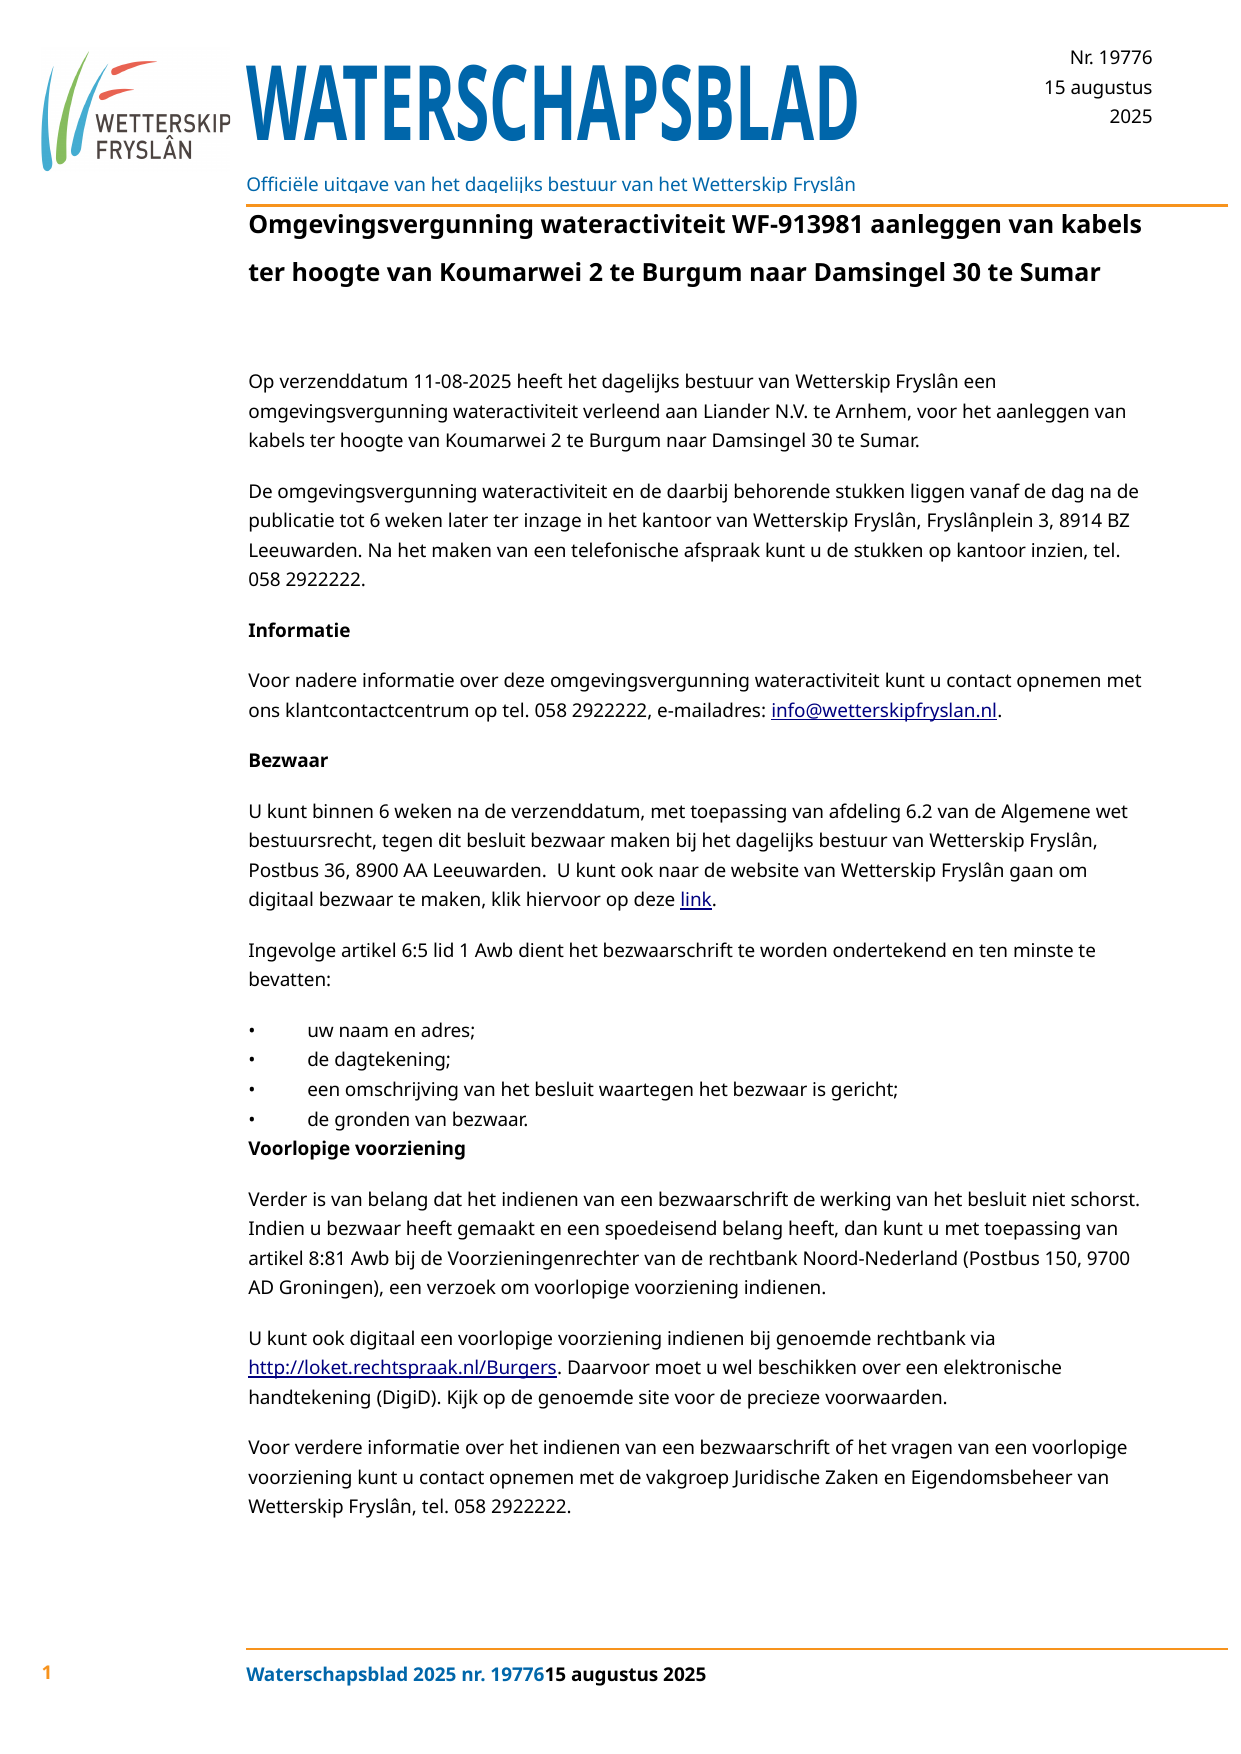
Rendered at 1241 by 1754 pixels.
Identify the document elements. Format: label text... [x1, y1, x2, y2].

text Bezwaar [248, 747, 1152, 773]
list een omschrijving van het besluit waartegen het bezwaar is gericht; [248, 1076, 1152, 1102]
text Ingevolge artikel 6:5 lid 1 Awb dient het bezwaarschrift te worden ondertekend en ten minste te bevatten: [248, 937, 1152, 992]
list uw naam en adres; [248, 1017, 1152, 1043]
text Informatie [248, 617, 1152, 643]
text De omgevingsvergunning wateractiviteit en de daarbij behorende stukken liggen vanaf de dag na de publicatie tot 6 weken later ter inzage in het kantoor van Wetterskip Fryslân, Fryslânplein 3, 8914 BZ Leeuwarden. Na het maken van een telefonische afspraak kunt u de stukken op kantoor inzien, tel. 058 2922222. [248, 478, 1152, 592]
list de dagtekening; [248, 1047, 1152, 1072]
text Op verzenddatum 11-08-2025 heeft het dagelijks bestuur van Wetterskip Fryslân een omgevingsvergunning wateractiviteit verleend aan Liander N.V. te Arnhem, voor het aanleggen van kabels ter hoogte van Koumarwei 2 te Burgum naar Damsingel 30 te Sumar. [248, 368, 1152, 453]
text U kunt ook digitaal een voorlopige voorziening indienen bij genoemde rechtbank via http://loket.rechtspraak.nl/Burgers. Daarvoor moet u wel beschikken over een elektronische handtekening (DigiD). Kijk op de genoemde site voor de precieze voorwaarden. [248, 1325, 1152, 1410]
picture [41, 47, 231, 172]
text Voorlopige voorziening [248, 1135, 1152, 1161]
text Voor verdere informatie over het indienen van een bezwaarschrift of het vragen van een voorlopige voorziening kunt u contact opnemen met de vakgroep Juridische Zaken en Eigendomsbeheer van Wetterskip Fryslân, tel. 058 2922222. [248, 1434, 1152, 1519]
text Voor nadere informatie over deze omgevingsvergunning wateractiviteit kunt u contact opnemen met ons klantcontactcentrum op tel. 058 2922222, e-mailadres: info@wetterskipfryslan.nl. [248, 667, 1152, 723]
text Omgevingsvergunning wateractiviteit WF-913981 aanleggen van kabels ter hoogte van Koumarwei 2 te Burgum naar Damsingel 30 te Sumar [248, 207, 1152, 288]
text Verder is van belang dat het indienen van een bezwaarschrift de werking van het besluit niet schorst. Indien u bezwaar heeft gemaakt en een spoedeisend belang heeft, dan kunt u met toepassing van artikel 8:81 Awb bij de Voorzieningenrechter van de rechtbank Noord-Nederland (Postbus 150, 9700 AD Groningen), een verzoek om voorlopige voorziening indienen. [248, 1186, 1152, 1300]
text U kunt binnen 6 weken na de verzenddatum, met toepassing van afdeling 6.2 van de Algemene wet bestuursrecht, tegen dit besluit bezwaar maken bij het dagelijks bestuur van Wetterskip Fryslân, Postbus 36, 8900 AA Leeuwarden. U kunt ook naar de website van Wetterskip Fryslân gaan om digitaal bezwaar te maken, klik hiervoor op deze link. [248, 798, 1152, 912]
list de gronden van bezwaar. [248, 1106, 1152, 1132]
